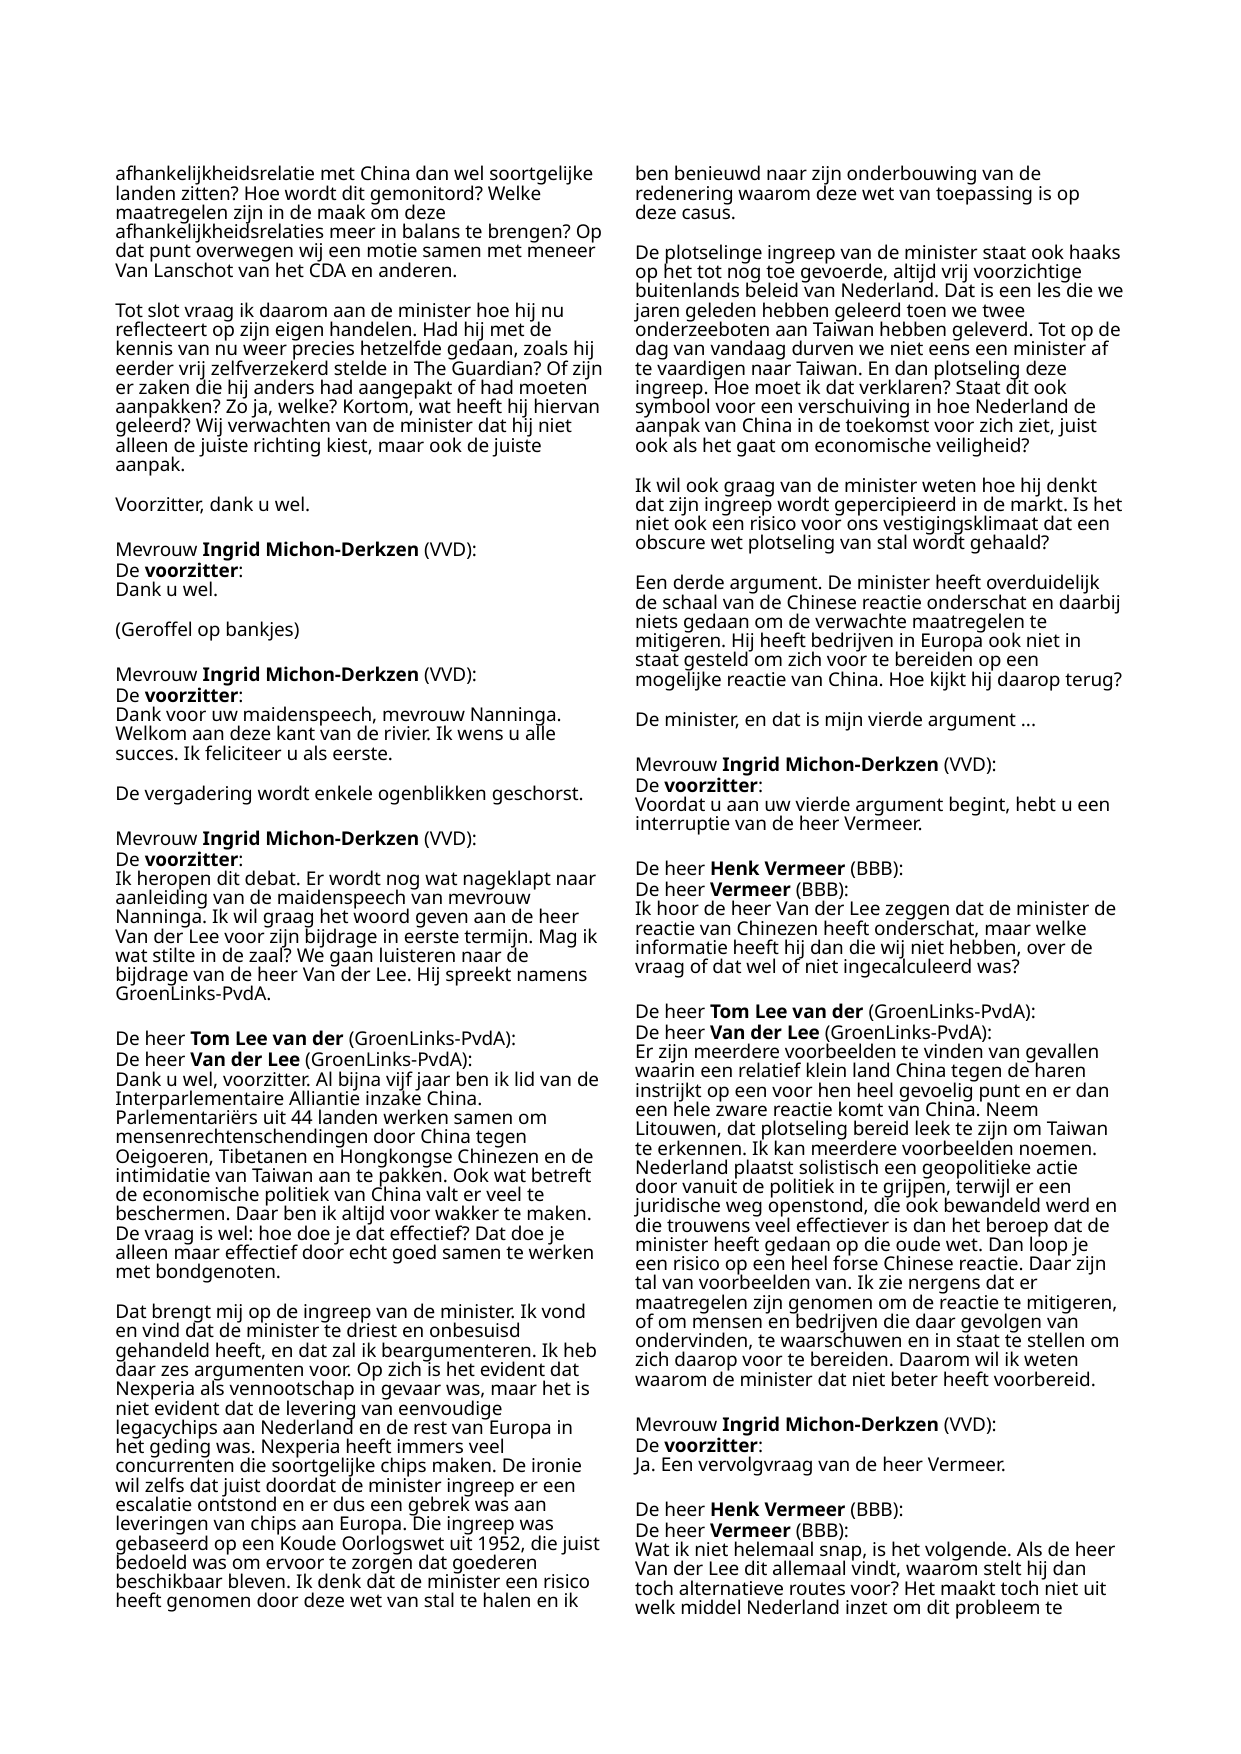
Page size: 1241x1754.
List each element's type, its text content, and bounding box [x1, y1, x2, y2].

text Ik wil ook graag van de minister weten hoe hij denkt dat zijn ingreep wordt gepercipieerd in de markt. Is het niet ook een risico voor ons vestigingsklimaat dat een obscure wet plotseling van stal wordt gehaald? [635, 477, 1125, 554]
text Voordat u aan uw vierde argument begint, hebt u een interruptie van de heer Vermeer. [635, 796, 1125, 834]
text De heer Vermeer (BBB): [635, 881, 1125, 900]
text De heer Tom Lee van der (GroenLinks-PvdA): [115, 1026, 605, 1051]
text Er zijn meerdere voorbeelden te vinden van gevallen waarin een relatief klein land China tegen de haren instrijkt op een voor hen heel gevoelig punt en er dan een hele zware reactie komt van China. Neem Litouwen, dat plotseling bereid leek te zijn om Taiwan te erkennen. Ik kan meerdere voorbeelden noemen. Nederland plaatst solistisch een geopolitieke actie door vanuit de politiek in te grijpen, terwijl er een juridische weg openstond, die ook bewandeld werd en die trouwens veel effectiever is dan het beroep dat de minister heeft gedaan op die oude wet. Dan loop je een risico op een heel forse Chinese reactie. Daar zijn tal van voorbeelden van. Ik zie nergens dat er maatregelen zijn genomen om de reactie te mitigeren, of om mensen en bedrijven die daar gevolgen van ondervinden, te waarschuwen en in staat te stellen om zich daarop voor te bereiden. Daarom wil ik weten waarom de minister dat niet beter heeft voorbereid. [635, 1043, 1125, 1390]
text afhankelijkheidsrelatie met China dan wel soortgelijke landen zitten? Hoe wordt dit gemonitord? Welke maatregelen zijn in de maak om deze afhankelijkheidsrelaties meer in balans te brengen? Op dat punt overwegen wij een motie samen met meneer Van Lanschot van het CDA en anderen. [115, 165, 605, 281]
text (Geroffel op bankjes) [115, 621, 605, 640]
text Ik heropen dit debat. Er wordt nog wat nageklapt naar aanleiding van de maidenspeech van mevrouw Nanninga. Ik wil graag het woord geven aan de heer Van der Lee voor zijn bijdrage in eerste termijn. Mag ik wat stilte in de zaal? We gaan luisteren naar de bijdrage van de heer Van der Lee. Hij spreekt namens GroenLinks-PvdA. [115, 870, 605, 1005]
text Dank voor uw maidenspeech, mevrouw Nanninga. Welkom aan deze kant van de rivier. Ik wens u alle succes. Ik feliciteer u als eerste. [115, 706, 605, 764]
text De voorzitter: [635, 777, 1125, 796]
text Ja. Een vervolgvraag van de heer Vermeer. [635, 1456, 1125, 1475]
text Ik hoor de heer Van der Lee zeggen dat de minister de reactie van Chinezen heeft onderschat, maar welke informatie heeft hij dan die wij niet hebben, over de vraag of dat wel of niet ingecalculeerd was? [635, 900, 1125, 977]
text Mevrouw Ingrid Michon-Derkzen (VVD): [635, 751, 1125, 777]
text Een derde argument. De minister heeft overduidelijk de schaal van de Chinese reactie onderschat en daarbij niets gedaan om de verwachte maatregelen te mitigeren. Hij heeft bedrijven in Europa ook niet in staat gesteld om zich voor te bereiden op een mogelijke reactie van China. Hoe kijkt hij daarop terug? [635, 574, 1125, 690]
text Tot slot vraag ik daarom aan de minister hoe hij nu reflecteert op zijn eigen handelen. Had hij met de kennis van nu weer precies hetzelfde gedaan, zoals hij eerder vrij zelfverzekerd stelde in The Guardian? Of zijn er zaken die hij anders had aangepakt of had moeten aanpakken? Zo ja, welke? Kortom, wat heeft hij hiervan geleerd? Wij verwachten van de minister dat hij niet alleen de juiste richting kiest, maar ook de juiste aanpak. [115, 302, 605, 475]
text Dank u wel. [115, 581, 605, 600]
text De voorzitter: [115, 687, 605, 706]
text De voorzitter: [115, 851, 605, 870]
text Mevrouw Ingrid Michon-Derkzen (VVD): [115, 536, 605, 562]
text De heer Vermeer (BBB): [635, 1522, 1125, 1541]
text Voorzitter, dank u wel. [115, 496, 605, 515]
text De vergadering wordt enkele ogenblikken geschorst. [115, 785, 605, 804]
text Mevrouw Ingrid Michon-Derkzen (VVD): [115, 825, 605, 851]
text Mevrouw Ingrid Michon-Derkzen (VVD): [635, 1411, 1125, 1437]
text De heer Van der Lee (GroenLinks-PvdA): [635, 1024, 1125, 1043]
text De voorzitter: [635, 1437, 1125, 1456]
text De minister, en dat is mijn vierde argument ... [635, 711, 1125, 730]
text Mevrouw Ingrid Michon-Derkzen (VVD): [115, 661, 605, 687]
text De heer Henk Vermeer (BBB): [635, 855, 1125, 881]
text De heer Tom Lee van der (GroenLinks-PvdA): [635, 998, 1125, 1024]
text ben benieuwd naar zijn onderbouwing van de redenering waarom deze wet van toepassing is op deze casus. [635, 165, 1125, 223]
text Dat brengt mij op de ingreep van de minister. Ik vond en vind dat de minister te driest en onbesuisd gehandeld heeft, en dat zal ik beargumenteren. Ik heb daar zes argumenten voor. Op zich is het evident dat Nexperia als vennootschap in gevaar was, maar het is niet evident dat de levering van eenvoudige legacychips aan Nederland en de rest van Europa in het geding was. Nexperia heeft immers veel concurrenten die soortgelijke chips maken. De ironie wil zelfs dat juist doordat de minister ingreep er een escalatie ontstond en er dus een gebrek was aan leveringen van chips aan Europa. Die ingreep was gebaseerd op een Koude Oorlogswet uit 1952, die juist bedoeld was om ervoor te zorgen dat goederen beschikbaar bleven. Ik denk dat de minister een risico heeft genomen door deze wet van stal te halen en ik [115, 1303, 605, 1612]
text Dank u wel, voorzitter. Al bijna vijf jaar ben ik lid van de Interparlementaire Alliantie inzake China. Parlementariërs uit 44 landen werken samen om mensenrechtenschendingen door China tegen Oeigoeren, Tibetanen en Hongkongse Chinezen en de intimidatie van Taiwan aan te pakken. Ook wat betreft de economische politiek van China valt er veel te beschermen. Daar ben ik altijd voor wakker te maken. De vraag is wel: hoe doe je dat effectief? Dat doe je alleen maar effectief door echt goed samen te werken met bondgenoten. [115, 1071, 605, 1282]
text De heer Henk Vermeer (BBB): [635, 1496, 1125, 1522]
text De plotselinge ingreep van de minister staat ook haaks op het tot nog toe gevoerde, altijd vrij voorzichtige buitenlands beleid van Nederland. Dat is een les die we jaren geleden hebben geleerd toen we twee onderzeeboten aan Taiwan hebben geleverd. Tot op de dag van vandaag durven we niet eens een minister af te vaardigen naar Taiwan. En dan plotseling deze ingreep. Hoe moet ik dat verklaren? Staat dit ook symbool voor een verschuiving in hoe Nederland de aanpak van China in de toekomst voor zich ziet, juist ook als het gaat om economische veiligheid? [635, 244, 1125, 456]
text De voorzitter: [115, 562, 605, 581]
text De heer Van der Lee (GroenLinks-PvdA): [115, 1051, 605, 1071]
text Wat ik niet helemaal snap, is het volgende. Als de heer Van der Lee dit allemaal vindt, waarom stelt hij dan toch alternatieve routes voor? Het maakt toch niet uit welk middel Nederland inzet om dit probleem te [635, 1541, 1125, 1618]
